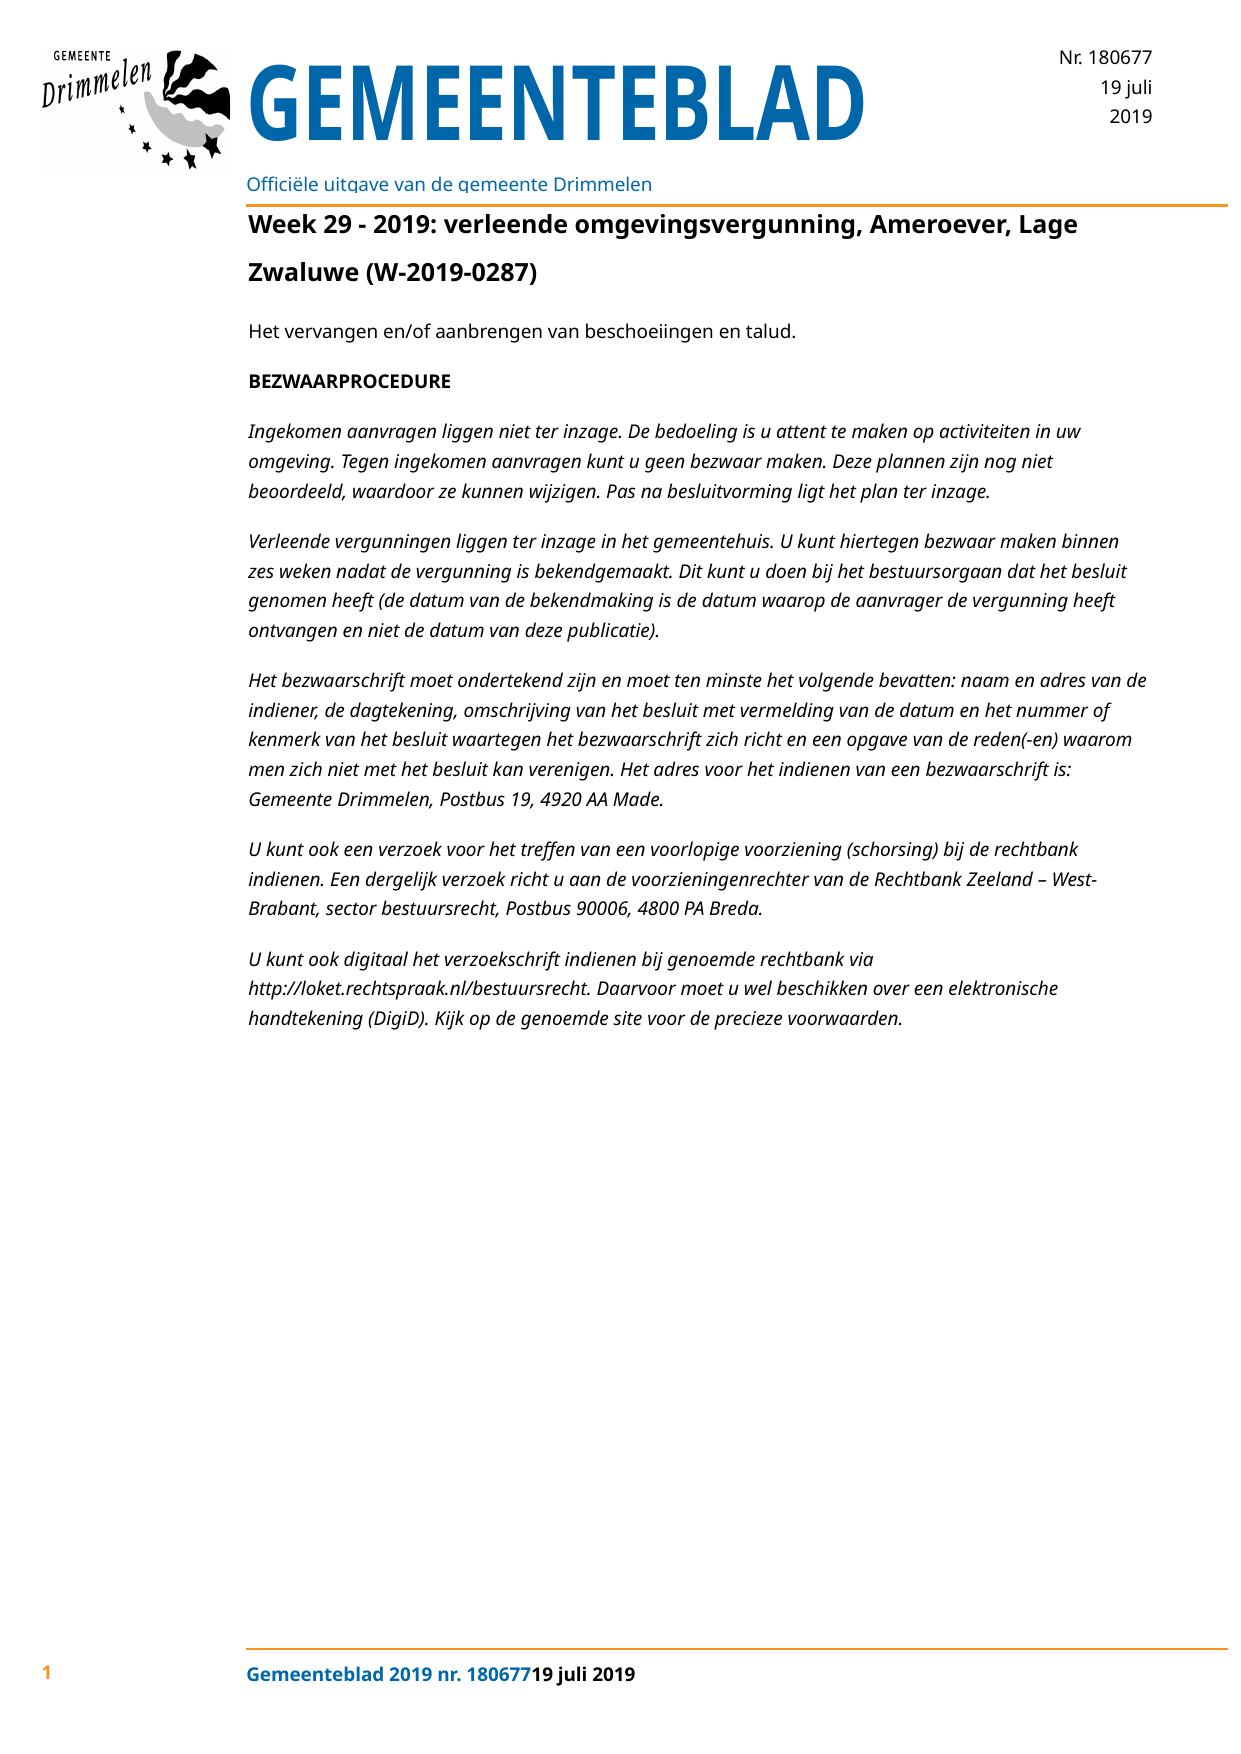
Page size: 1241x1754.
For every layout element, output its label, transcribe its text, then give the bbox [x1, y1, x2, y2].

text BEZWAARPROCEDURE [248, 368, 1152, 394]
text Het bezwaarschrift moet ondertekend zijn en moet ten minste het volgende bevatten: naam en adres van de indiener, de dagtekening, omschrijving van het besluit met vermelding van de datum en het nummer of kenmerk van het besluit waartegen het bezwaarschrift zich richt en een opgave van de reden(-en) waarom men zich niet met het besluit kan verenigen. Het adres voor het indienen van een bezwaarschrift is: Gemeente Drimmelen, Postbus 19, 4920 AA Made. [248, 667, 1152, 812]
text Week 29 - 2019: verleende omgevingsvergunning, Ameroever, Lage Zwaluwe (W-2019-0287) [248, 207, 1152, 288]
text U kunt ook een verzoek voor het treffen van een voorlopige voorziening (schorsing) bij de rechtbank indienen. Een dergelijk verzoek richt u aan de voorzieningenrechter van de Rechtbank Zeeland – West-Brabant, sector bestuursrecht, Postbus 90006, 4800 PA Breda. [248, 836, 1152, 921]
picture [41, 47, 231, 172]
text Het vervangen en/of aanbrengen van beschoeiingen en talud. [248, 318, 1152, 344]
text U kunt ook digitaal het verzoekschrift indienen bij genoemde rechtbank via http://loket.rechtspraak.nl/bestuursrecht. Daarvoor moet u wel beschikken over een elektronische handtekening (DigiD). Kijk op de genoemde site voor de precieze voorwaarden. [248, 946, 1152, 1031]
text Verleende vergunningen liggen ter inzage in het gemeentehuis. U kunt hiertegen bezwaar maken binnen zes weken nadat de vergunning is bekendgemaakt. Dit kunt u doen bij het bestuursorgaan dat het besluit genomen heeft (de datum van de bekendmaking is de datum waarop de aanvrager de vergunning heeft ontvangen en niet de datum van deze publicatie). [248, 528, 1152, 643]
text Ingekomen aanvragen liggen niet ter inzage. De bedoeling is u attent te maken op activiteiten in uw omgeving. Tegen ingekomen aanvragen kunt u geen bezwaar maken. Deze plannen zijn nog niet beoordeeld, waardoor ze kunnen wijzigen. Pas na besluitvorming ligt het plan ter inzage. [248, 419, 1152, 504]
